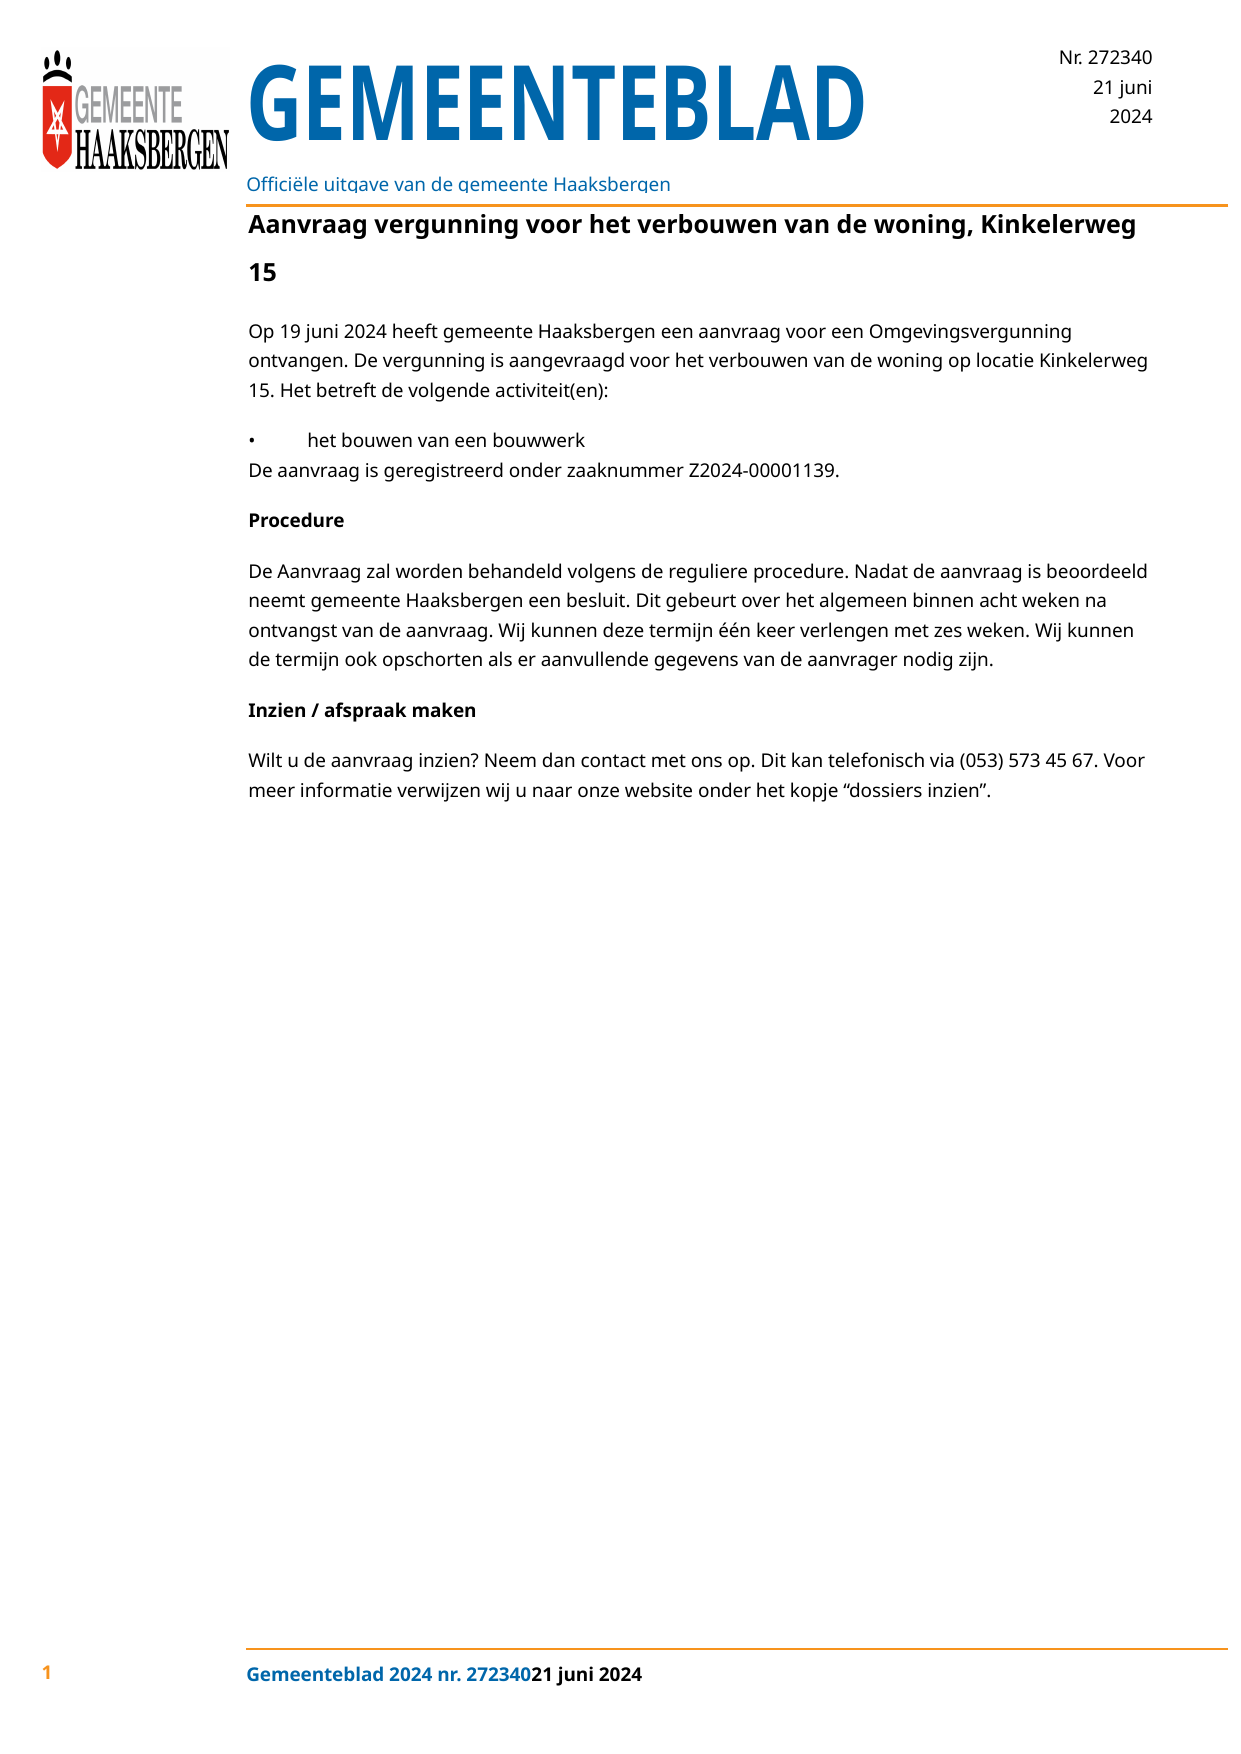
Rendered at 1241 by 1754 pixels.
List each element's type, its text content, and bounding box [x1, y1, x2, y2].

list het bouwen van een bouwwerk [248, 427, 1152, 453]
picture [41, 47, 231, 172]
text Op 19 juni 2024 heeft gemeente Haaksbergen een aanvraag voor een Omgevingsvergunning ontvangen. De vergunning is aangevraagd voor het verbouwen van de woning op locatie Kinkelerweg 15. Het betreft de volgende activiteit(en): [248, 318, 1152, 403]
text Wilt u de aanvraag inzien? Neem dan contact met ons op. Dit kan telefonisch via (053) 573 45 67. Voor meer informatie verwijzen wij u naar onze website onder het kopje “dossiers inzien”. [248, 747, 1152, 803]
text Inzien / afspraak maken [248, 697, 1152, 723]
text De aanvraag is geregistreerd onder zaaknummer Z2024-00001139. [248, 457, 1152, 483]
text Aanvraag vergunning voor het verbouwen van de woning, Kinkelerweg 15 [248, 207, 1152, 288]
text De Aanvraag zal worden behandeld volgens de reguliere procedure. Nadat de aanvraag is beoordeeld neemt gemeente Haaksbergen een besluit. Dit gebeurt over het algemeen binnen acht weken na ontvangst van de aanvraag. Wij kunnen deze termijn één keer verlengen met zes weken. Wij kunnen de termijn ook opschorten als er aanvullende gegevens van de aanvrager nodig zijn. [248, 558, 1152, 672]
text Procedure [248, 507, 1152, 533]
